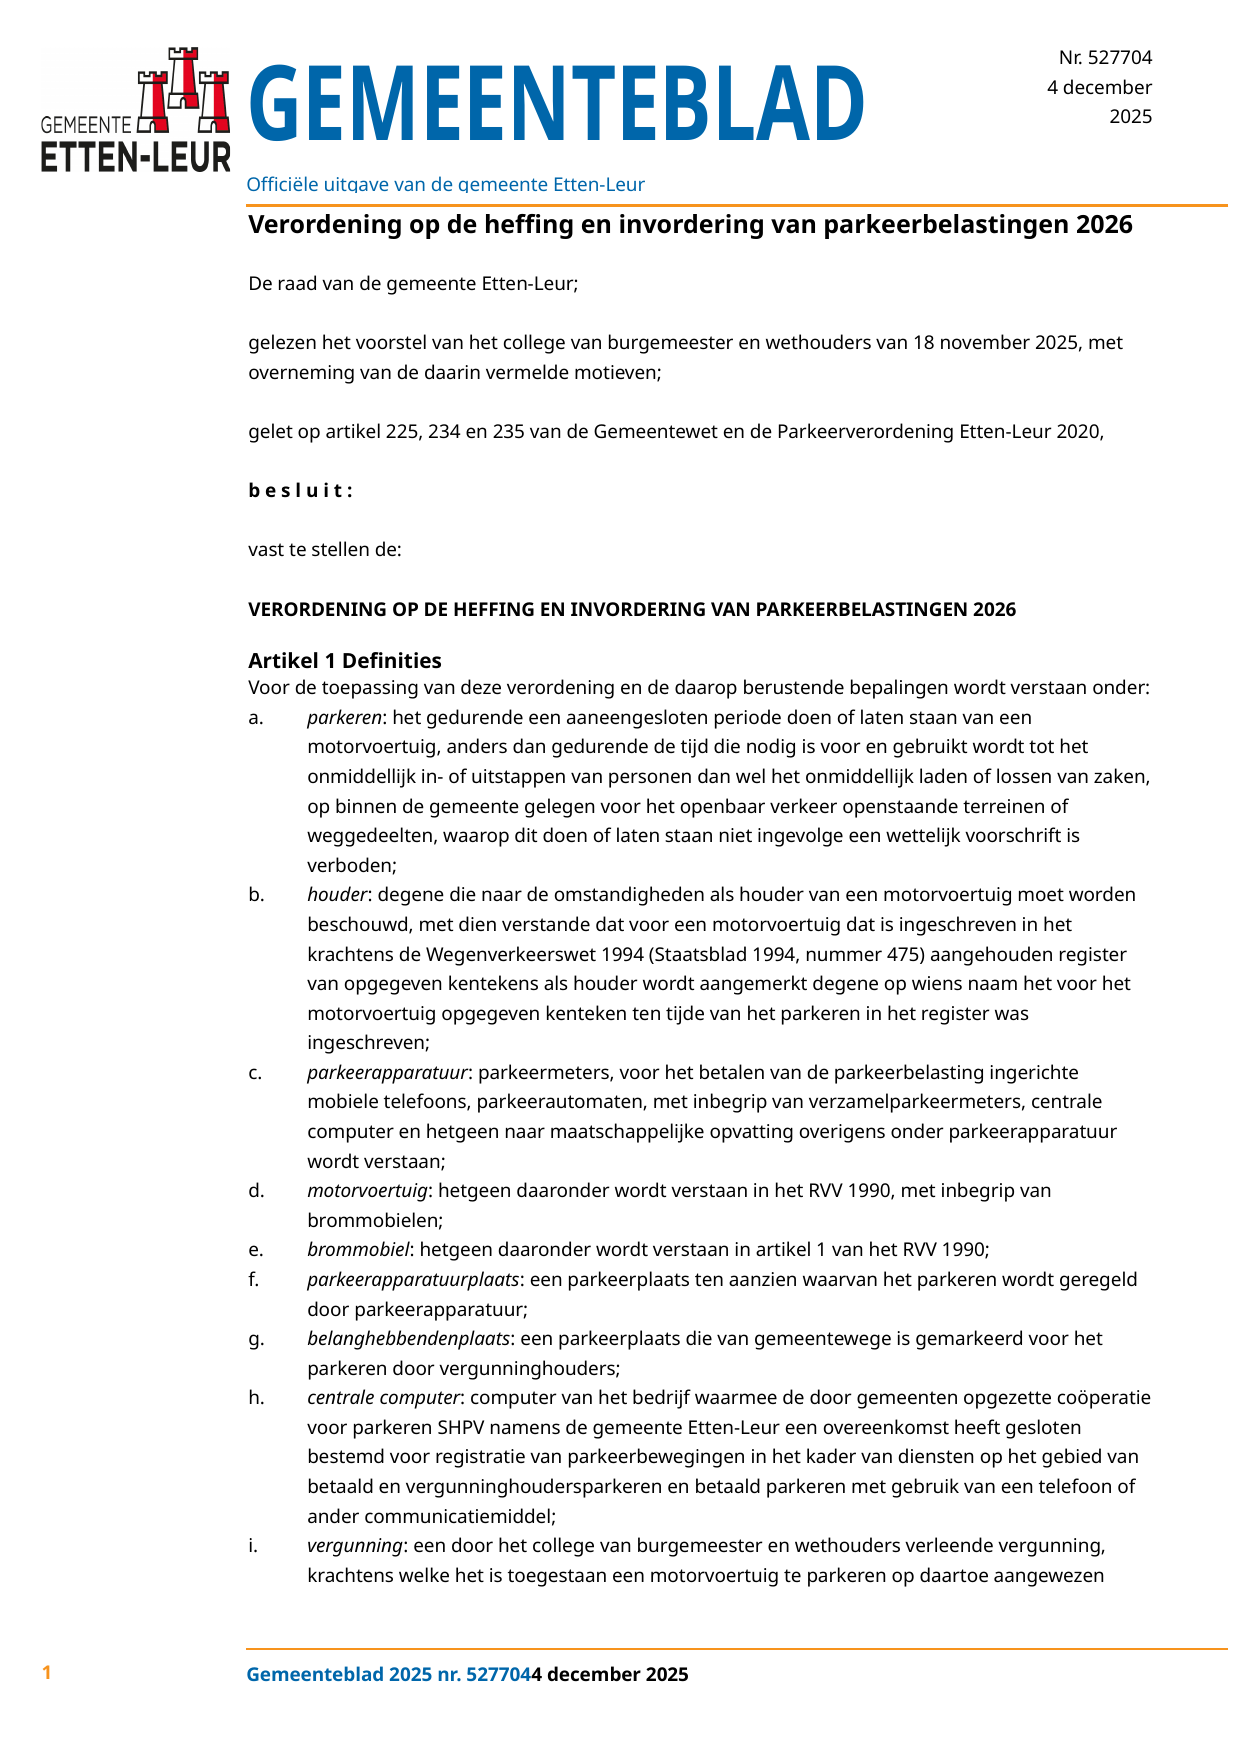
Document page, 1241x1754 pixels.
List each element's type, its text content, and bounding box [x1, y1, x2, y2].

text gelezen het voorstel van het college van burgemeester en wethouders van 18 november 2025, met overneming van de daarin vermelde motieven; [248, 329, 1152, 385]
text gelet op artikel 225, 234 en 235 van de Gemeentewet en de Parkeerverordening Etten-Leur 2020, [248, 418, 1152, 444]
list parkeerapparatuurplaats: een parkeerplaats ten aanzien waarvan het parkeren wordt geregeld door parkeerapparatuur; [248, 1266, 1152, 1322]
list belanghebbendenplaats: een parkeerplaats die van gemeentewege is gemarkeerd voor het parkeren door vergunninghouders; [248, 1325, 1152, 1381]
text De raad van de gemeente Etten-Leur; [248, 270, 1152, 296]
list houder: degene die naar de omstandigheden als houder van een motorvoertuig moet worden beschouwd, met dien verstande dat voor een motorvoertuig dat is ingeschreven in het krachtens de Wegenverkeerswet 1994 (Staatsblad 1994, nummer 475) aangehouden register van opgegeven kentekens als houder wordt aangemerkt degene op wiens naam het voor het motorvoertuig opgegeven kenteken ten tijde van het parkeren in het register was ingeschreven; [248, 882, 1152, 1055]
picture [41, 47, 231, 172]
list motorvoertuig: hetgeen daaronder wordt verstaan in het RVV 1990, met inbegrip van brommobielen; [248, 1177, 1152, 1233]
text Voor de toepassing van deze verordening en de daarop berustende bepalingen wordt verstaan onder: [248, 674, 1152, 700]
list brommobiel: hetgeen daaronder wordt verstaan in artikel 1 van het RVV 1990; [248, 1237, 1152, 1262]
text Artikel 1 Definities [248, 646, 1152, 674]
text Verordening op de heffing en invordering van parkeerbelastingen 2026 [248, 207, 1152, 241]
list vergunning: een door het college van burgemeester en wethouders verleende vergunning, krachtens welke het is toegestaan een motorvoertuig te parkeren op daartoe aangewezen [248, 1532, 1152, 1588]
text b e s l u i t : [248, 477, 1152, 503]
list parkeerapparatuur: parkeermeters, voor het betalen van de parkeerbelasting ingerichte mobiele telefoons, parkeerautomaten, met inbegrip van verzamelparkeermeters, centrale computer en hetgeen naar maatschappelijke opvatting overigens onder parkeerapparatuur wordt verstaan; [248, 1059, 1152, 1174]
text VERORDENING OP DE HEFFING EN INVORDERING VAN PARKEERBELASTINGEN 2026 [248, 596, 1152, 621]
list parkeren: het gedurende een aaneengesloten periode doen of laten staan van een motorvoertuig, anders dan gedurende de tijd die nodig is voor en gebruikt wordt tot het onmiddellijk in- of uitstappen van personen dan wel het onmiddellijk laden of lossen van zaken, op binnen de gemeente gelegen voor het openbaar verkeer openstaande terreinen of weggedeelten, waarop dit doen of laten staan niet ingevolge een wettelijk voorschrift is verboden; [248, 704, 1152, 878]
text vast te stellen de: [248, 537, 1152, 562]
list centrale computer: computer van het bedrijf waarmee de door gemeenten opgezette coöperatie voor parkeren SHPV namens de gemeente Etten-Leur een overeenkomst heeft gesloten bestemd voor registratie van parkeerbewegingen in het kader van diensten op het gebied van betaald en vergunninghoudersparkeren en betaald parkeren met gebruik van een telefoon of ander communicatiemiddel; [248, 1384, 1152, 1529]
